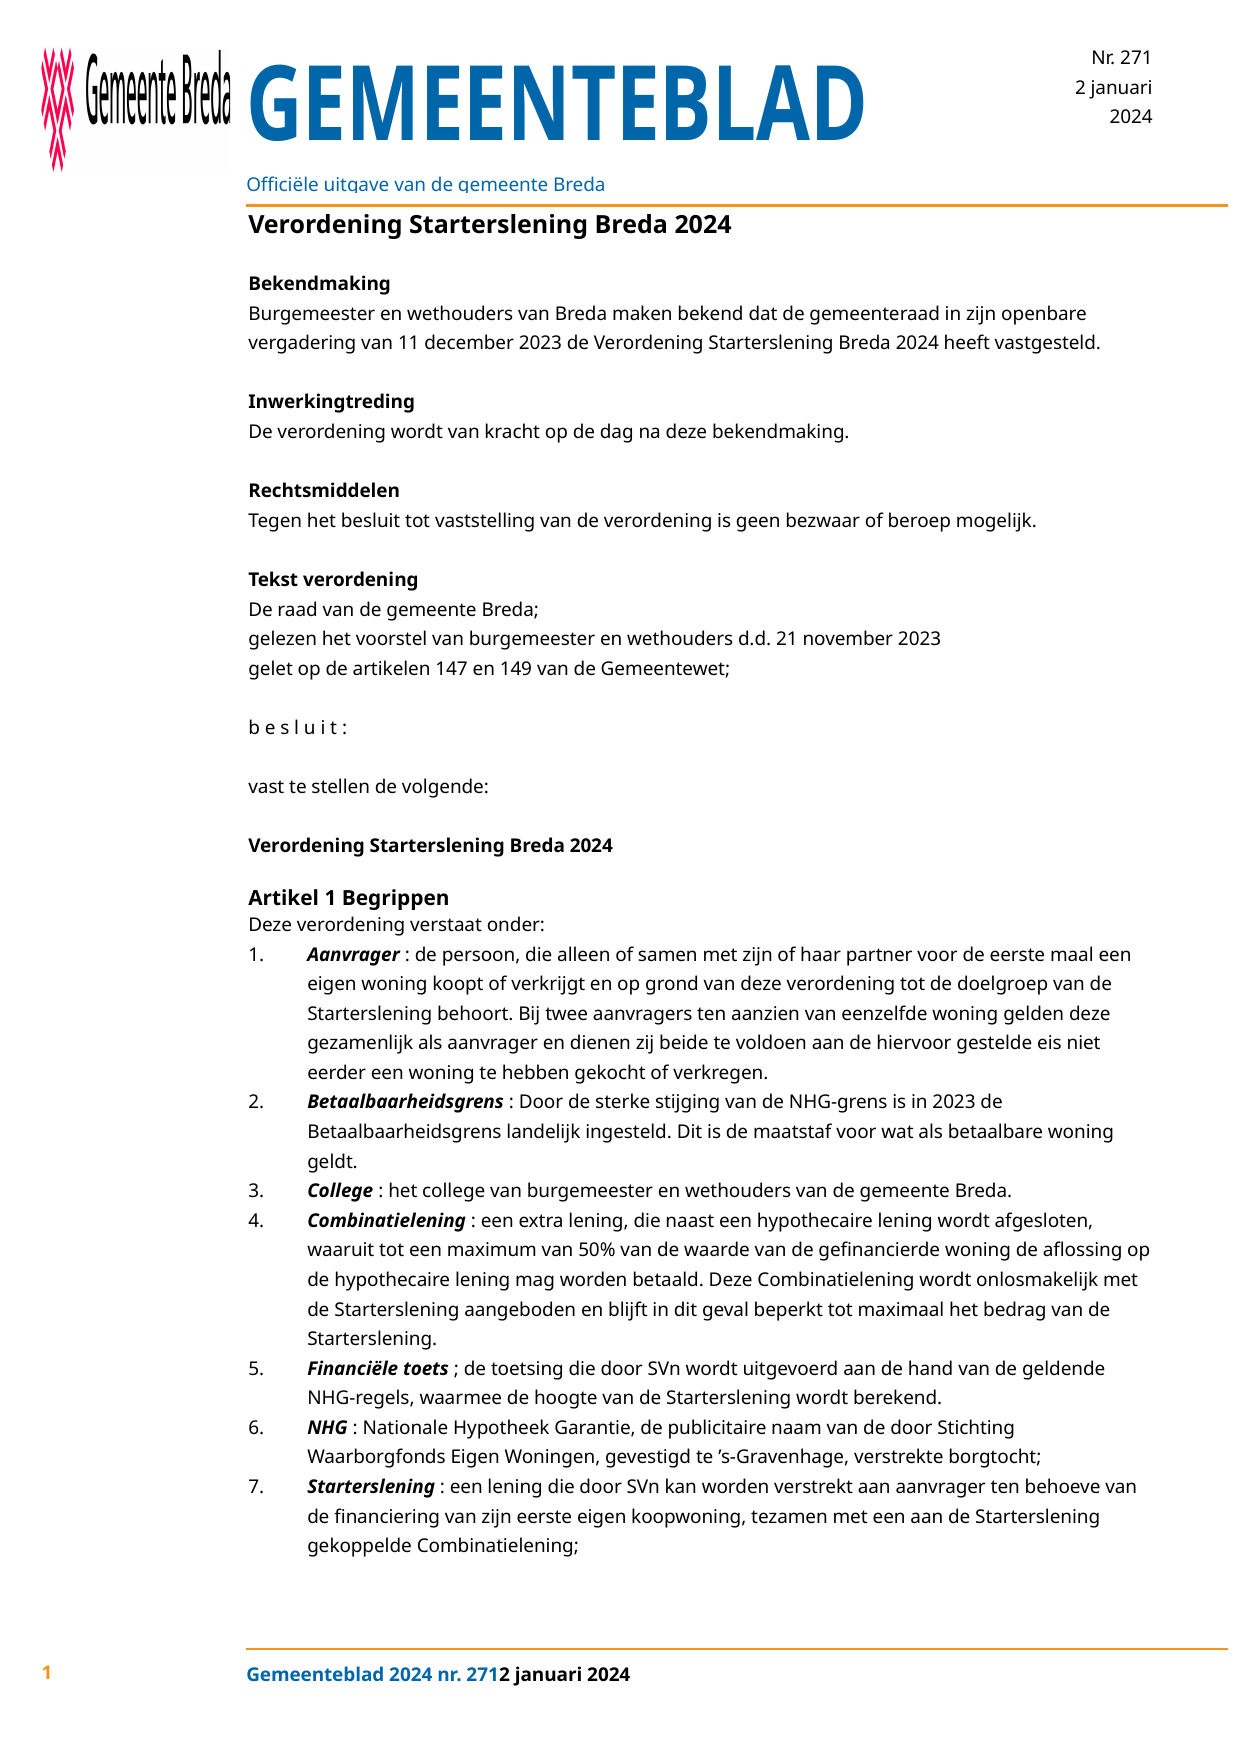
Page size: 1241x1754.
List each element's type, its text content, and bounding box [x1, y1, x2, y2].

text Inwerkingtreding [248, 389, 1152, 414]
list Financiële toets ; de toetsing die door SVn wordt uitgevoerd aan de hand van de geldende NHG-regels, waarmee de hoogte van de Starterslening wordt berekend. [248, 1355, 1152, 1410]
list College : het college van burgemeester en wethouders van de gemeente Breda. [248, 1177, 1152, 1203]
text gelet op de artikelen 147 en 149 van de Gemeentewet; [248, 655, 1152, 681]
text Verordening Starterslening Breda 2024 [248, 832, 1152, 858]
text Tegen het besluit tot vaststelling van de verordening is geen bezwaar of beroep mogelijk. [248, 507, 1152, 533]
text Deze verordening verstaat onder: [248, 911, 1152, 937]
list Starterslening : een lening die door SVn kan worden verstrekt aan aanvrager ten behoeve van de financiering van zijn eerste eigen koopwoning, tezamen met een aan de Starterslening gekoppelde Combinatielening; [248, 1473, 1152, 1558]
picture [41, 47, 231, 172]
text Bekendmaking [248, 270, 1152, 296]
text Burgemeester en wethouders van Breda maken bekend dat de gemeenteraad in zijn openbare vergadering van 11 december 2023 de Verordening Starterslening Breda 2024 heeft vastgesteld. [248, 300, 1152, 355]
text Artikel 1 Begrippen [248, 883, 1152, 911]
text vast te stellen de volgende: [248, 773, 1152, 799]
text De raad van de gemeente Breda; [248, 596, 1152, 621]
text b e s l u i t : [248, 714, 1152, 740]
list Betaalbaarheidsgrens : Door de sterke stijging van de NHG-grens is in 2023 de Betaalbaarheidsgrens landelijk ingesteld. Dit is de maatstaf voor wat als betaalbare woning geldt. [248, 1089, 1152, 1174]
list Combinatielening : een extra lening, die naast een hypothecaire lening wordt afgesloten, waaruit tot een maximum van 50% van de waarde van de gefinancierde woning de aflossing op de hypothecaire lening mag worden betaald. Deze Combinatielening wordt onlosmakelijk met de Starterslening aangeboden en blijft in dit geval beperkt tot maximaal het bedrag van de Starterslening. [248, 1207, 1152, 1351]
text Verordening Starterslening Breda 2024 [248, 207, 1152, 241]
list NHG : Nationale Hypotheek Garantie, de publicitaire naam van de door Stichting Waarborgfonds Eigen Woningen, gevestigd te ’s-Gravenhage, verstrekte borgtocht; [248, 1414, 1152, 1469]
list Aanvrager : de persoon, die alleen of samen met zijn of haar partner voor de eerste maal een eigen woning koopt of verkrijgt en op grond van deze verordening tot de doelgroep van de Starterslening behoort. Bij twee aanvragers ten aanzien van eenzelfde woning gelden deze gezamenlijk als aanvrager en dienen zij beide te voldoen aan de hiervoor gestelde eis niet eerder een woning te hebben gekocht of verkregen. [248, 941, 1152, 1085]
text Rechtsmiddelen [248, 477, 1152, 503]
text De verordening wordt van kracht op de dag na deze bekendmaking. [248, 418, 1152, 444]
text gelezen het voorstel van burgemeester en wethouders d.d. 21 november 2023 [248, 625, 1152, 651]
text Tekst verordening [248, 566, 1152, 592]
